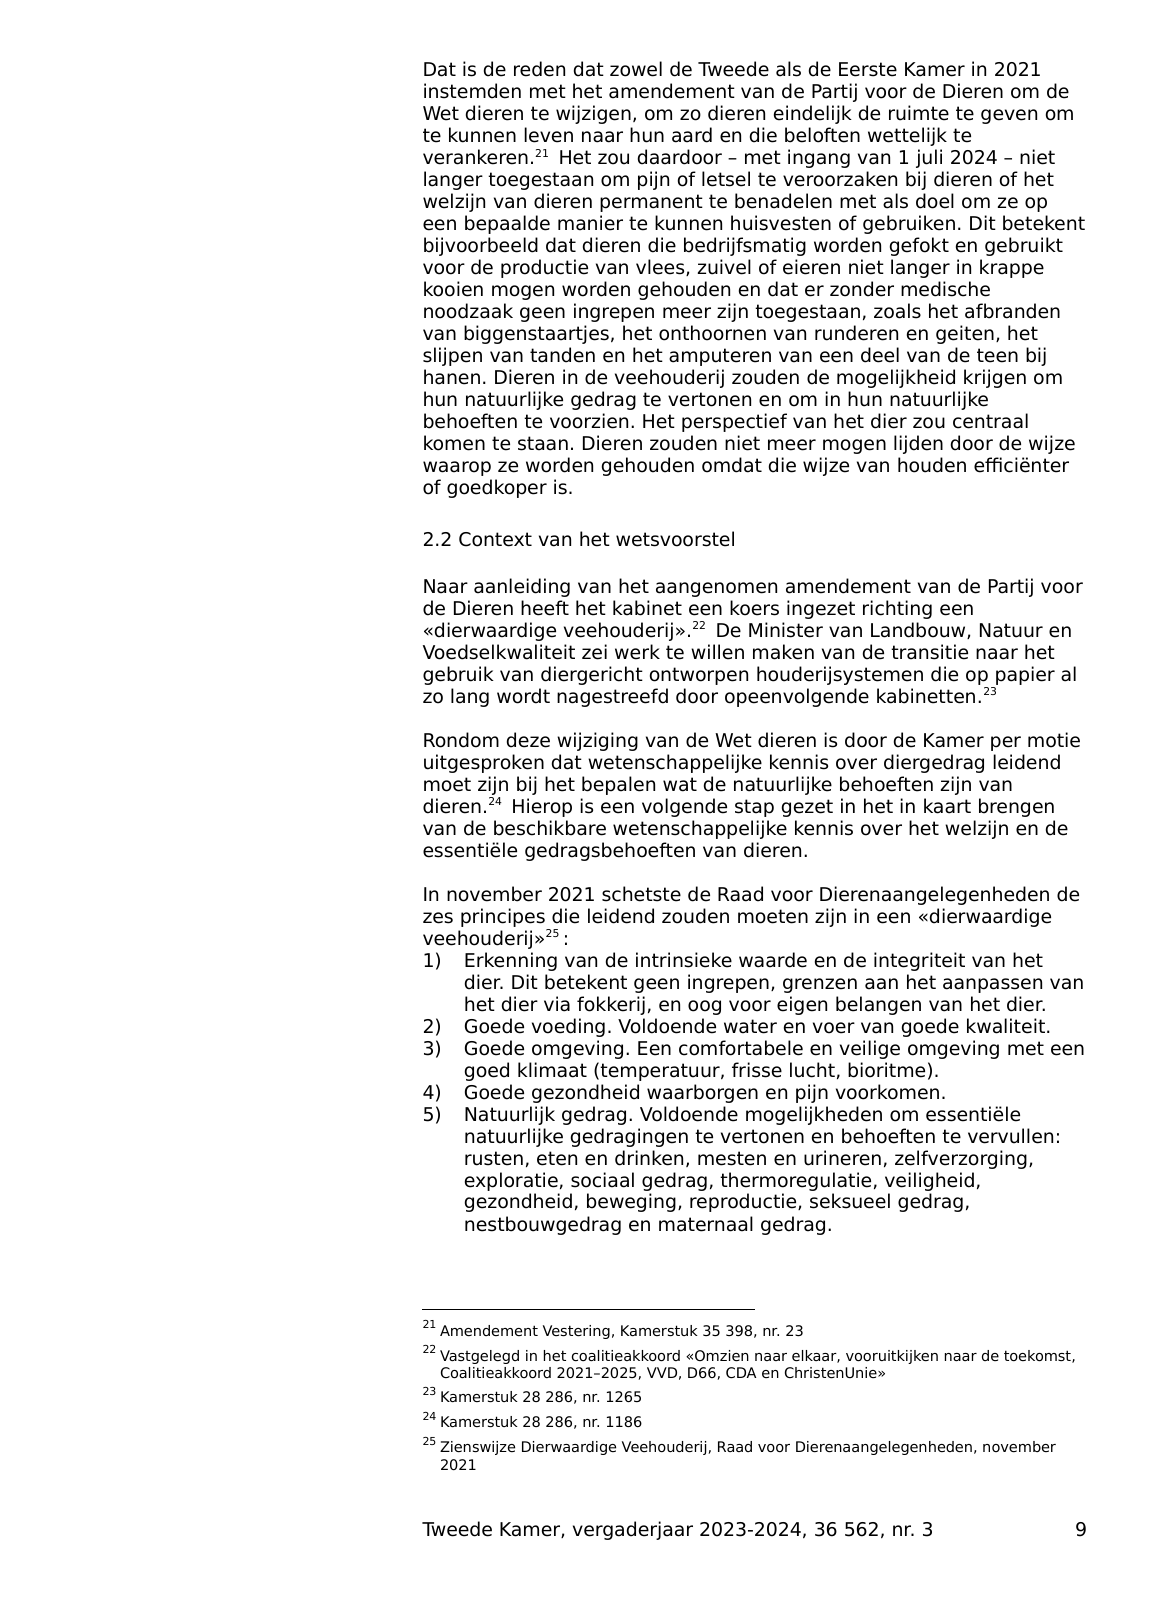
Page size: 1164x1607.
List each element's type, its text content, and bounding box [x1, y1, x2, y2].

text Amendement Vestering, Kamerstuk 35 398, nr. 23 [422, 1318, 1087, 1341]
text Vastgelegd in het coalitieakkoord «Omzien naar elkaar, vooruitkijken naar de toekomst, Coalitieakkoord 2021–2025, VVD, D66, CDA en ChristenUnie» [422, 1343, 1087, 1382]
text Kamerstuk 28 286, nr. 1186 [422, 1410, 1087, 1432]
text Zienswijze Dierwaardige Veehouderij, Raad voor Dierenaangelegenheden, november 2021 [422, 1435, 1087, 1474]
text In november 2021 schetste de Raad voor Dierenaangelegenheden de zes principes die leidend zouden moeten zijn in een «dierwaardige veehouderij»: [422, 884, 1087, 950]
text 1) Erkenning van de intrinsieke waarde en de integriteit van het dier. Dit betekent geen ingrepen, grenzen aan het aanpassen van het dier via fokkerij, en oog voor eigen belangen van het dier. [422, 950, 1087, 1016]
text 4) Goede gezondheid waarborgen en pijn voorkomen. [422, 1082, 1087, 1103]
text Rondom deze wijziging van de Wet dieren is door de Kamer per motie uitgesproken dat wetenschappelijke kennis over diergedrag leidend moet zijn bij het bepalen wat de natuurlijke behoeften zijn van dieren. Hierop is een volgende stap gezet in het in kaart brengen van de beschikbare wetenschappelijke kennis over het welzijn en de essentiële gedragsbehoeften van dieren. [422, 730, 1087, 862]
subtitle 2.2 Context van het wetsvoorstel [422, 529, 1087, 551]
text 5) Natuurlijk gedrag. Voldoende mogelijkheden om essentiële natuurlijke gedragingen te vertonen en behoeften te vervullen: rusten, eten en drinken, mesten en urineren, zelfverzorging, exploratie, sociaal gedrag, thermoregulatie, veiligheid, gezondheid, beweging, reproductie, seksueel gedrag, nestbouwgedrag en maternaal gedrag. [422, 1103, 1087, 1235]
text 3) Goede omgeving. Een comfortabele en veilige omgeving met een goed klimaat (temperatuur, frisse lucht, bioritme). [422, 1038, 1087, 1082]
text Dat is de reden dat zowel de Tweede als de Eerste Kamer in 2021 instemden met het amendement van de Partij voor de Dieren om de Wet dieren te wijzigen, om zo dieren eindelijk de ruimte te geven om te kunnen leven naar hun aard en die beloften wettelijk te verankeren. Het zou daardoor – met ingang van 1 juli 2024 – niet langer toegestaan om pijn of letsel te veroorzaken bij dieren of het welzijn van dieren permanent te benadelen met als doel om ze op een bepaalde manier te kunnen huisvesten of gebruiken. Dit betekent bijvoorbeeld dat dieren die bedrijfsmatig worden gefokt en gebruikt voor de productie van vlees, zuivel of eieren niet langer in krappe kooien mogen worden gehouden en dat er zonder medische noodzaak geen ingrepen meer zijn toegestaan, zoals het afbranden van biggenstaartjes, het onthoornen van runderen en geiten, het slijpen van tanden en het amputeren van een deel van de teen bij hanen. Dieren in de veehouderij zouden de mogelijkheid krijgen om hun natuurlijke gedrag te vertonen en om in hun natuurlijke behoeften te voorzien. Het perspectief van het dier zou centraal komen te staan. Dieren zouden niet meer mogen lijden door de wijze waarop ze worden gehouden omdat die wijze van houden efficiënter of goedkoper is. [422, 59, 1087, 499]
text 2) Goede voeding. Voldoende water en voer van goede kwaliteit. [422, 1016, 1087, 1038]
text Kamerstuk 28 286, nr. 1265 [422, 1385, 1087, 1407]
text Naar aanleiding van het aangenomen amendement van de Partij voor de Dieren heeft het kabinet een koers ingezet richting een «dierwaardige veehouderij». De Minister van Landbouw, Natuur en Voedselkwaliteit zei werk te willen maken van de transitie naar het gebruik van diergericht ontworpen houderijsystemen die op papier al zo lang wordt nagestreefd door opeenvolgende kabinetten. [422, 576, 1087, 707]
